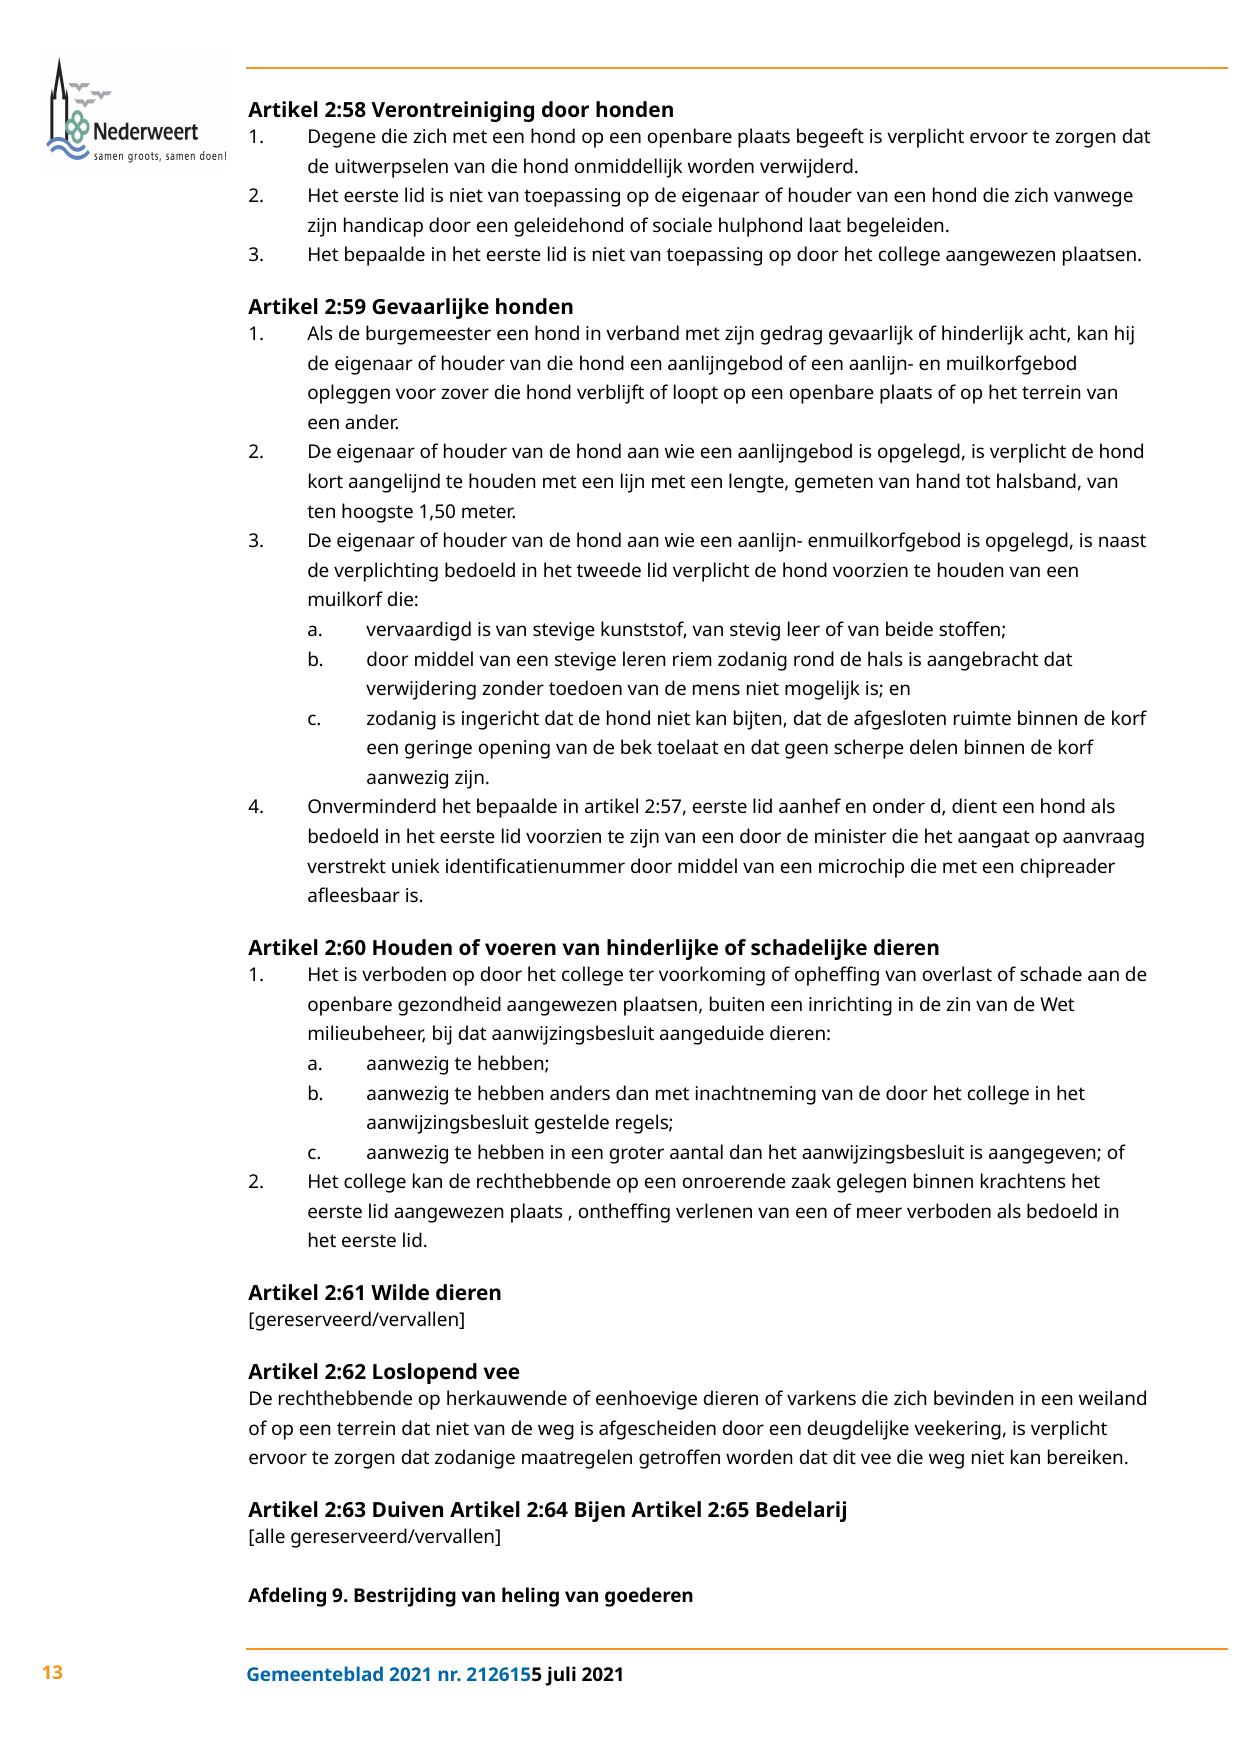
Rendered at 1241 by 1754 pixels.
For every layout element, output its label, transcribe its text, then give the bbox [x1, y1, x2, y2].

list Het bepaalde in het eerste lid is niet van toepassing op door het college aangewezen plaatsen. [248, 242, 1152, 267]
text De rechthebbende op herkauwende of eenhoevige dieren of varkens die zich bevinden in een weiland of op een terrein dat niet van de weg is afgescheiden door een deugdelijke veekering, is verplicht ervoor te zorgen dat zodanige maatregelen getroffen worden dat dit vee die weg niet kan bereiken. [248, 1385, 1152, 1470]
list De eigenaar of houder van de hond aan wie een aanlijngebod is opgelegd, is verplicht de hond kort aangelijnd te houden met een lijn met een lengte, gemeten van hand tot halsband, van ten hoogste 1,50 meter. [248, 439, 1152, 524]
text Artikel 2:60 Houden of voeren van hinderlijke of schadelijke dieren [248, 933, 1152, 961]
text Artikel 2:59 Gevaarlijke honden [248, 292, 1152, 320]
list vervaardigd is van stevige kunststof, van stevig leer of van beide stoffen; [307, 616, 1152, 642]
text [gereserveerd/vervallen] [248, 1306, 1152, 1332]
list Het college kan de rechthebbende op een onroerende zaak gelegen binnen krachtens het eerste lid aangewezen plaats , ontheffing verlenen van een of meer verboden als bedoeld in het eerste lid. [248, 1168, 1152, 1253]
list Als de burgemeester een hond in verband met zijn gedrag gevaarlijk of hinderlijk acht, kan hij de eigenaar of houder van die hond een aanlijngebod of een aanlijn- en muilkorfgebod opleggen voor zover die hond verblijft of loopt op een openbare plaats of op het terrein van een ander. [248, 320, 1152, 435]
list Het is verboden op door het college ter voorkoming of opheffing van overlast of schade aan de openbare gezondheid aangewezen plaatsen, buiten een inrichting in de zin van de Wet milieubeheer, bij dat aanwijzingsbesluit aangeduide dieren: [248, 961, 1152, 1046]
text Artikel 2:63 Duiven Artikel 2:64 Bijen Artikel 2:65 Bedelarij [248, 1495, 1152, 1523]
list Onverminderd het bepaalde in artikel 2:57, eerste lid aanhef en onder d, dient een hond als bedoeld in het eerste lid voorzien te zijn van een door de minister die het aangaat op aanvraag verstrekt uniek identificatienummer door middel van een microchip die met een chipreader afleesbaar is. [248, 794, 1152, 908]
list aanwezig te hebben; [307, 1050, 1152, 1076]
text [alle gereserveerd/vervallen] [248, 1523, 1152, 1549]
list zodanig is ingericht dat de hond niet kan bijten, dat de afgesloten ruimte binnen de korf een geringe opening van de bek toelaat en dat geen scherpe delen binnen de korf aanwezig zijn. [307, 705, 1152, 790]
list De eigenaar of houder van de hond aan wie een aanlijn- enmuilkorfgebod is opgelegd, is naast de verplichting bedoeld in het tweede lid verplicht de hond voorzien te houden van een muilkorf die: [248, 527, 1152, 612]
list Degene die zich met een hond op een openbare plaats begeeft is verplicht ervoor te zorgen dat de uitwerpselen van die hond onmiddellijk worden verwijderd. [248, 123, 1152, 178]
text Artikel 2:62 Loslopend vee [248, 1357, 1152, 1385]
list door middel van een stevige leren riem zodanig rond de hals is aangebracht dat verwijdering zonder toedoen van de mens niet mogelijk is; en [307, 646, 1152, 701]
picture [41, 47, 231, 172]
text Artikel 2:61 Wilde dieren [248, 1278, 1152, 1306]
text Artikel 2:58 Verontreiniging door honden [248, 95, 1152, 123]
list aanwezig te hebben anders dan met inachtneming van de door het college in het aanwijzingsbesluit gestelde regels; [307, 1080, 1152, 1135]
list Het eerste lid is niet van toepassing op de eigenaar of houder van een hond die zich vanwege zijn handicap door een geleidehond of sociale hulphond laat begeleiden. [248, 182, 1152, 238]
text Afdeling 9. Bestrijding van heling van goederen [248, 1582, 1152, 1608]
list aanwezig te hebben in een groter aantal dan het aanwijzingsbesluit is aangegeven; of [307, 1139, 1152, 1164]
